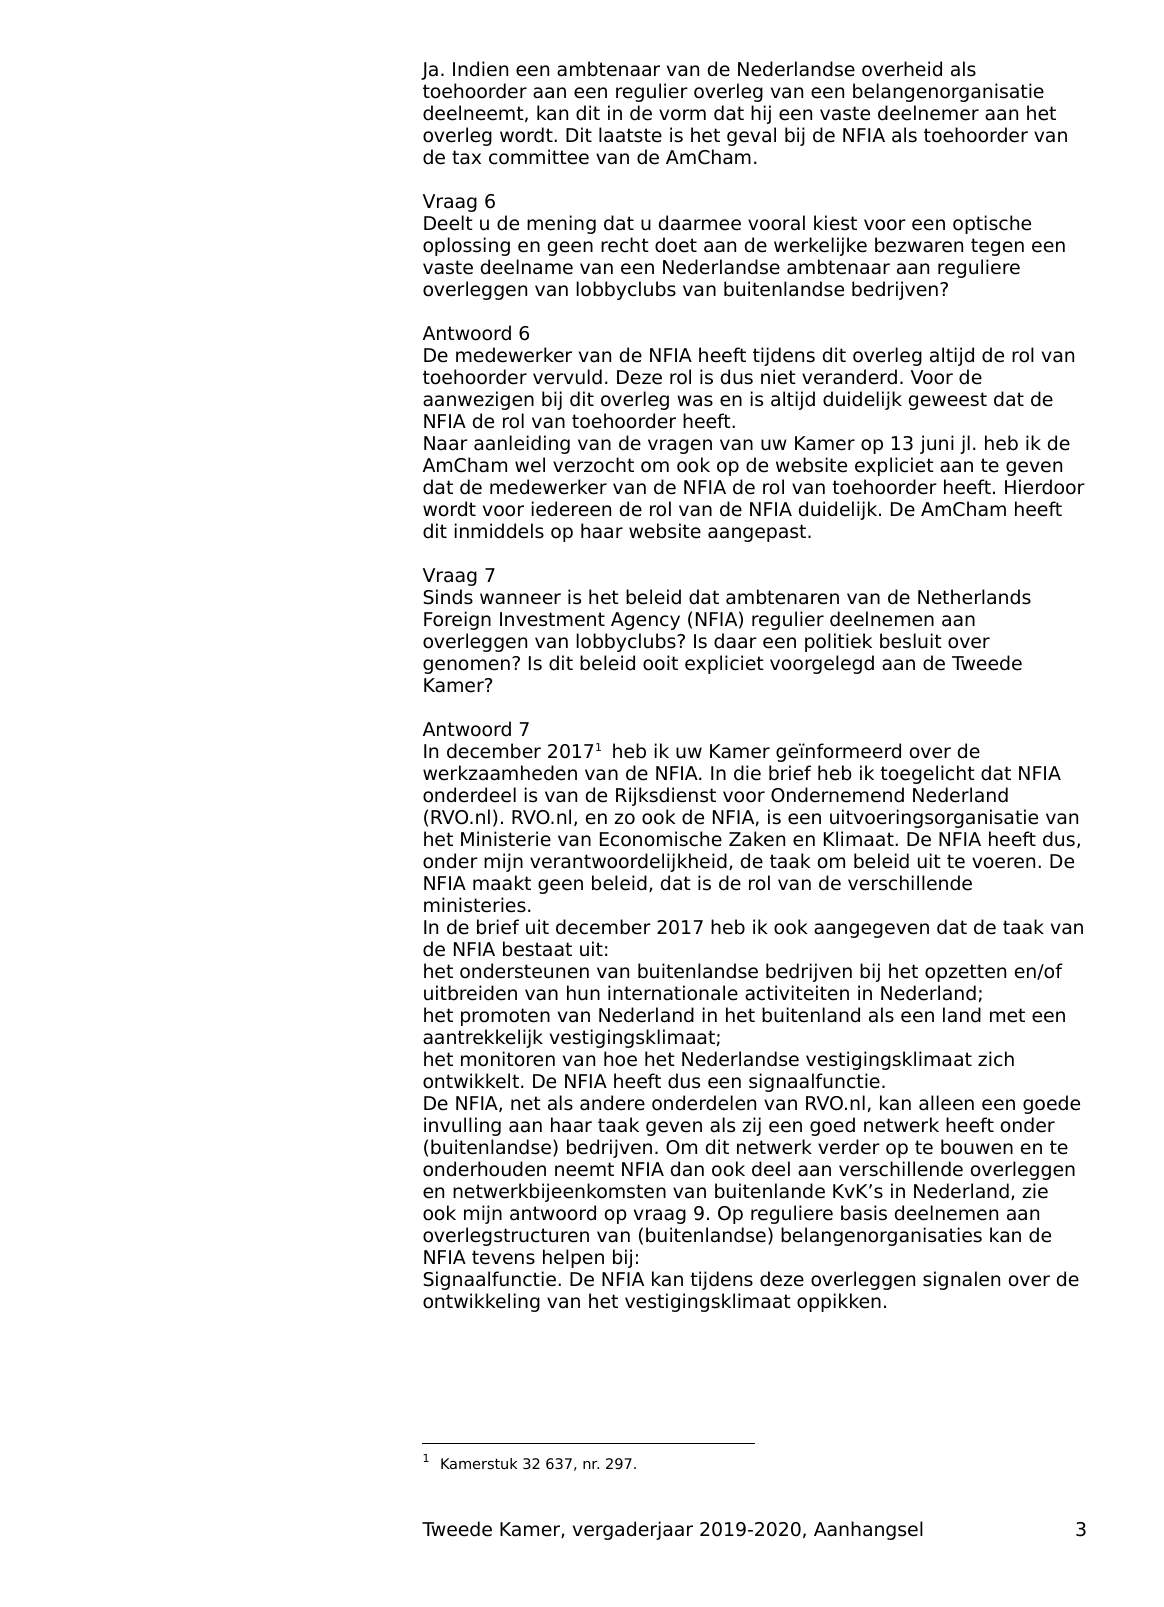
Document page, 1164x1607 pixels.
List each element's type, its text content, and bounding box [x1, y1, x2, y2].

text Signaalfunctie. De NFIA kan tijdens deze overleggen signalen over de ontwikkeling van het vestigingsklimaat oppikken. [422, 1269, 1087, 1313]
text Sinds wanneer is het beleid dat ambtenaren van de Netherlands Foreign Investment Agency (NFIA) regulier deelnemen aan overleggen van lobbyclubs? Is daar een politiek besluit over genomen? Is dit beleid ooit expliciet voorgelegd aan de Tweede Kamer? [422, 587, 1087, 697]
text Vraag 7 [422, 565, 1087, 587]
text Ja. Indien een ambtenaar van de Nederlandse overheid als toehoorder aan een regulier overleg van een belangenorganisatie deelneemt, kan dit in de vorm dat hij een vaste deelnemer aan het overleg wordt. Dit laatste is het geval bij de NFIA als toehoorder van de tax committee van de AmCham. [422, 59, 1087, 169]
text het monitoren van hoe het Nederlandse vestigingsklimaat zich ontwikkelt. De NFIA heeft dus een signaalfunctie. [422, 1049, 1087, 1093]
text Antwoord 6 [422, 323, 1087, 345]
text In december 2017 heb ik uw Kamer geïnformeerd over de werkzaamheden van de NFIA. In die brief heb ik toegelicht dat NFIA onderdeel is van de Rijksdienst voor Ondernemend Nederland (RVO.nl). RVO.nl, en zo ook de NFIA, is een uitvoeringsorganisatie van het Ministerie van Economische Zaken en Klimaat. De NFIA heeft dus, onder mijn verantwoordelijkheid, de taak om beleid uit te voeren. De NFIA maakt geen beleid, dat is de rol van de verschillende ministeries. [422, 741, 1087, 917]
text Naar aanleiding van de vragen van uw Kamer op 13 juni jl. heb ik de AmCham wel verzocht om ook op de website expliciet aan te geven dat de medewerker van de NFIA de rol van toehoorder heeft. Hierdoor wordt voor iedereen de rol van de NFIA duidelijk. De AmCham heeft dit inmiddels op haar website aangepast. [422, 433, 1087, 543]
text het ondersteunen van buitenlandse bedrijven bij het opzetten en/of uitbreiden van hun internationale activiteiten in Nederland; [422, 961, 1087, 1005]
text Antwoord 7 [422, 719, 1087, 741]
text In de brief uit december 2017 heb ik ook aangegeven dat de taak van de NFIA bestaat uit: [422, 917, 1087, 961]
text het promoten van Nederland in het buitenland als een land met een aantrekkelijk vestigingsklimaat; [422, 1005, 1087, 1049]
text De medewerker van de NFIA heeft tijdens dit overleg altijd de rol van toehoorder vervuld. Deze rol is dus niet veranderd. Voor de aanwezigen bij dit overleg was en is altijd duidelijk geweest dat de NFIA de rol van toehoorder heeft. [422, 345, 1087, 433]
text De NFIA, net als andere onderdelen van RVO.nl, kan alleen een goede invulling aan haar taak geven als zij een goed netwerk heeft onder (buitenlandse) bedrijven. Om dit netwerk verder op te bouwen en te onderhouden neemt NFIA dan ook deel aan verschillende overleggen en netwerkbijeenkomsten van buitenlande KvK’s in Nederland, zie ook mijn antwoord op vraag 9. Op reguliere basis deelnemen aan overlegstructuren van (buitenlandse) belangenorganisaties kan de NFIA tevens helpen bij: [422, 1093, 1087, 1269]
text Deelt u de mening dat u daarmee vooral kiest voor een optische oplossing en geen recht doet aan de werkelijke bezwaren tegen een vaste deelname van een Nederlandse ambtenaar aan reguliere overleggen van lobbyclubs van buitenlandse bedrijven? [422, 213, 1087, 301]
text Kamerstuk 32 637, nr. 297. [422, 1452, 1087, 1474]
text Vraag 6 [422, 191, 1087, 213]
